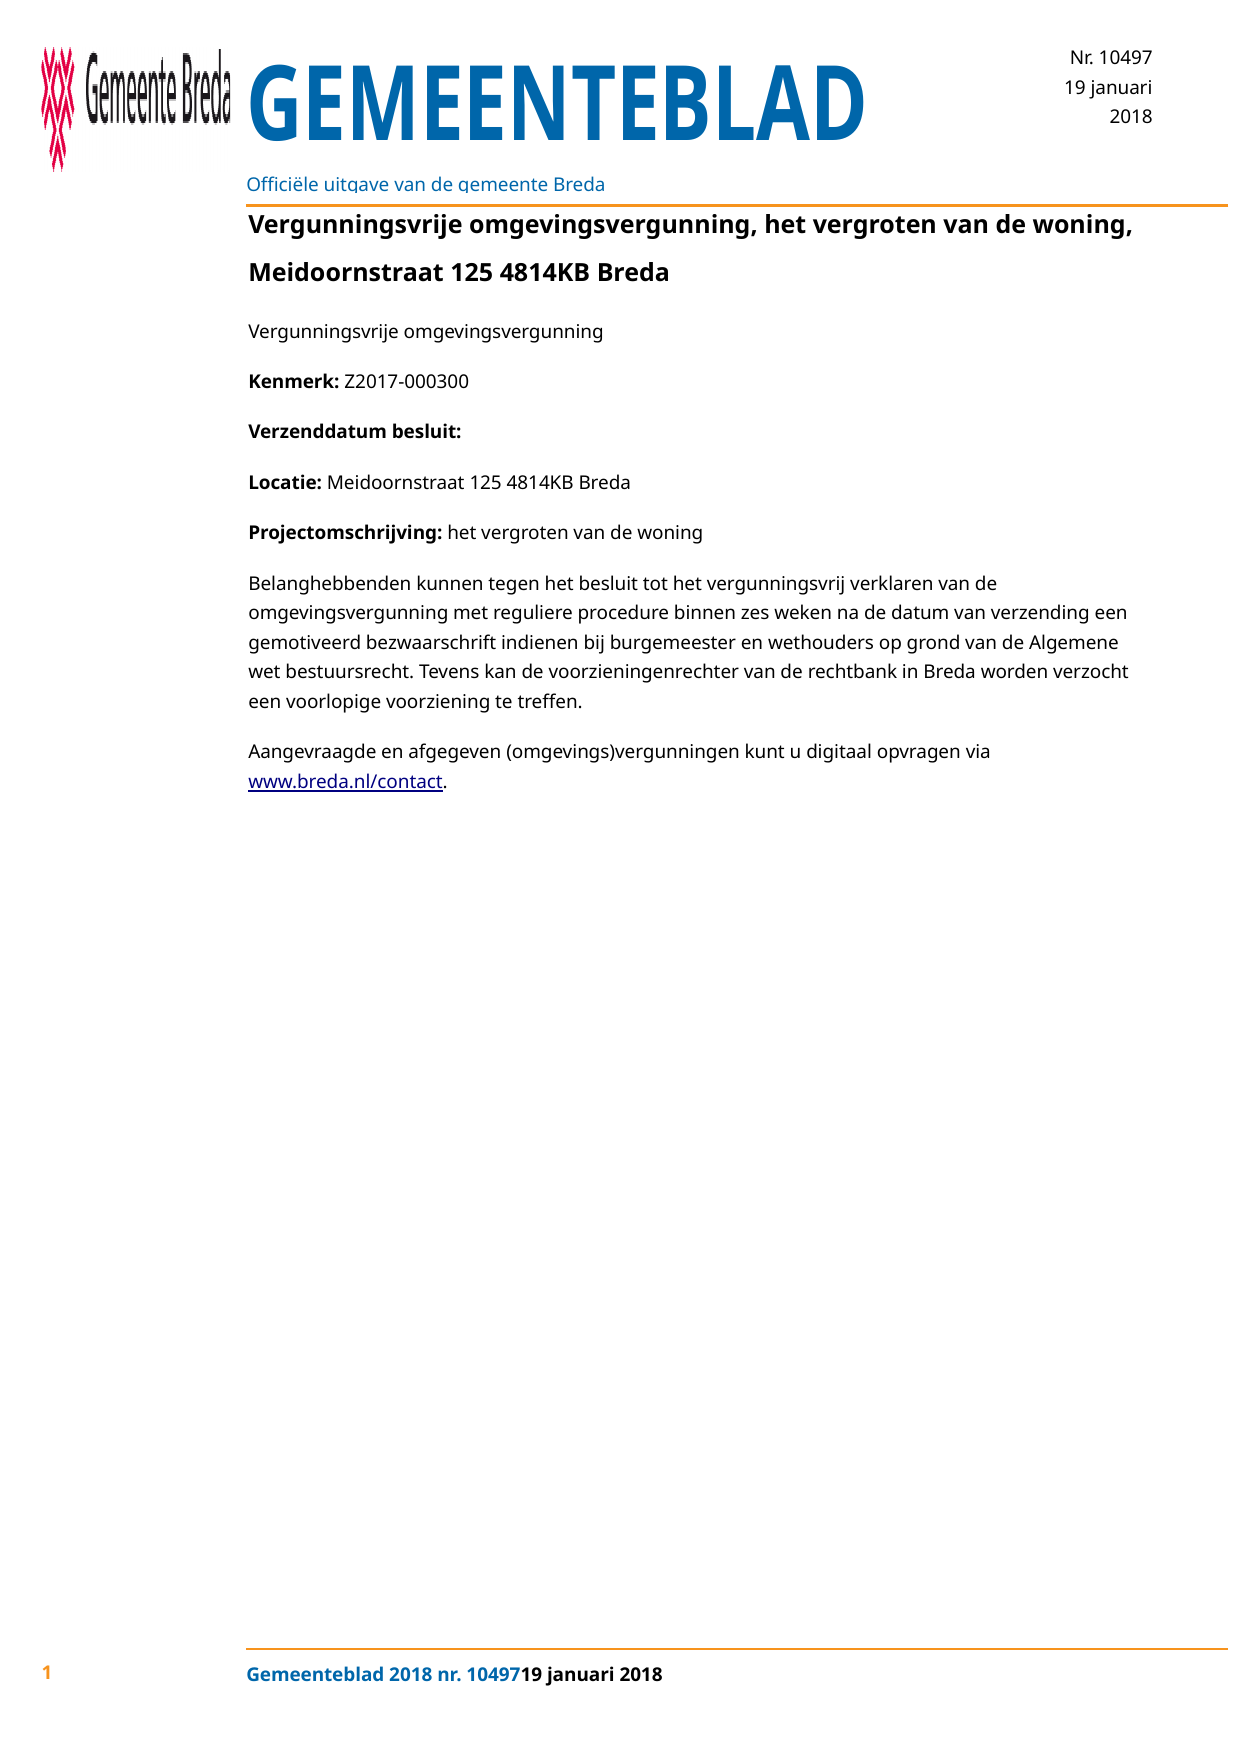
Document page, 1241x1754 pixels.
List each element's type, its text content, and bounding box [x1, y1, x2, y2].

text Vergunningsvrije omgevingsvergunning [248, 318, 1152, 344]
text Locatie: Meidoornstraat 125 4814KB Breda [248, 469, 1152, 495]
text Kenmerk: Z2017-000300 [248, 368, 1152, 394]
text Vergunningsvrije omgevingsvergunning, het vergroten van de woning, Meidoornstraat 125 4814KB Breda [248, 207, 1152, 288]
text Verzenddatum besluit: [248, 419, 1152, 444]
picture [41, 47, 231, 172]
text Projectomschrijving: het vergroten van de woning [248, 519, 1152, 545]
text Aangevraagde en afgegeven (omgevings)vergunningen kunt u digitaal opvragen via www.breda.nl/contact. [248, 739, 1152, 794]
text Belanghebbenden kunnen tegen het besluit tot het vergunningsvrij verklaren van de omgevingsvergunning met reguliere procedure binnen zes weken na de datum van verzending een gemotiveerd bezwaarschrift indienen bij burgemeester en wethouders op grond van de Algemene wet bestuursrecht. Tevens kan de voorzieningenrechter van de rechtbank in Breda worden verzocht een voorlopige voorziening te treffen. [248, 570, 1152, 714]
